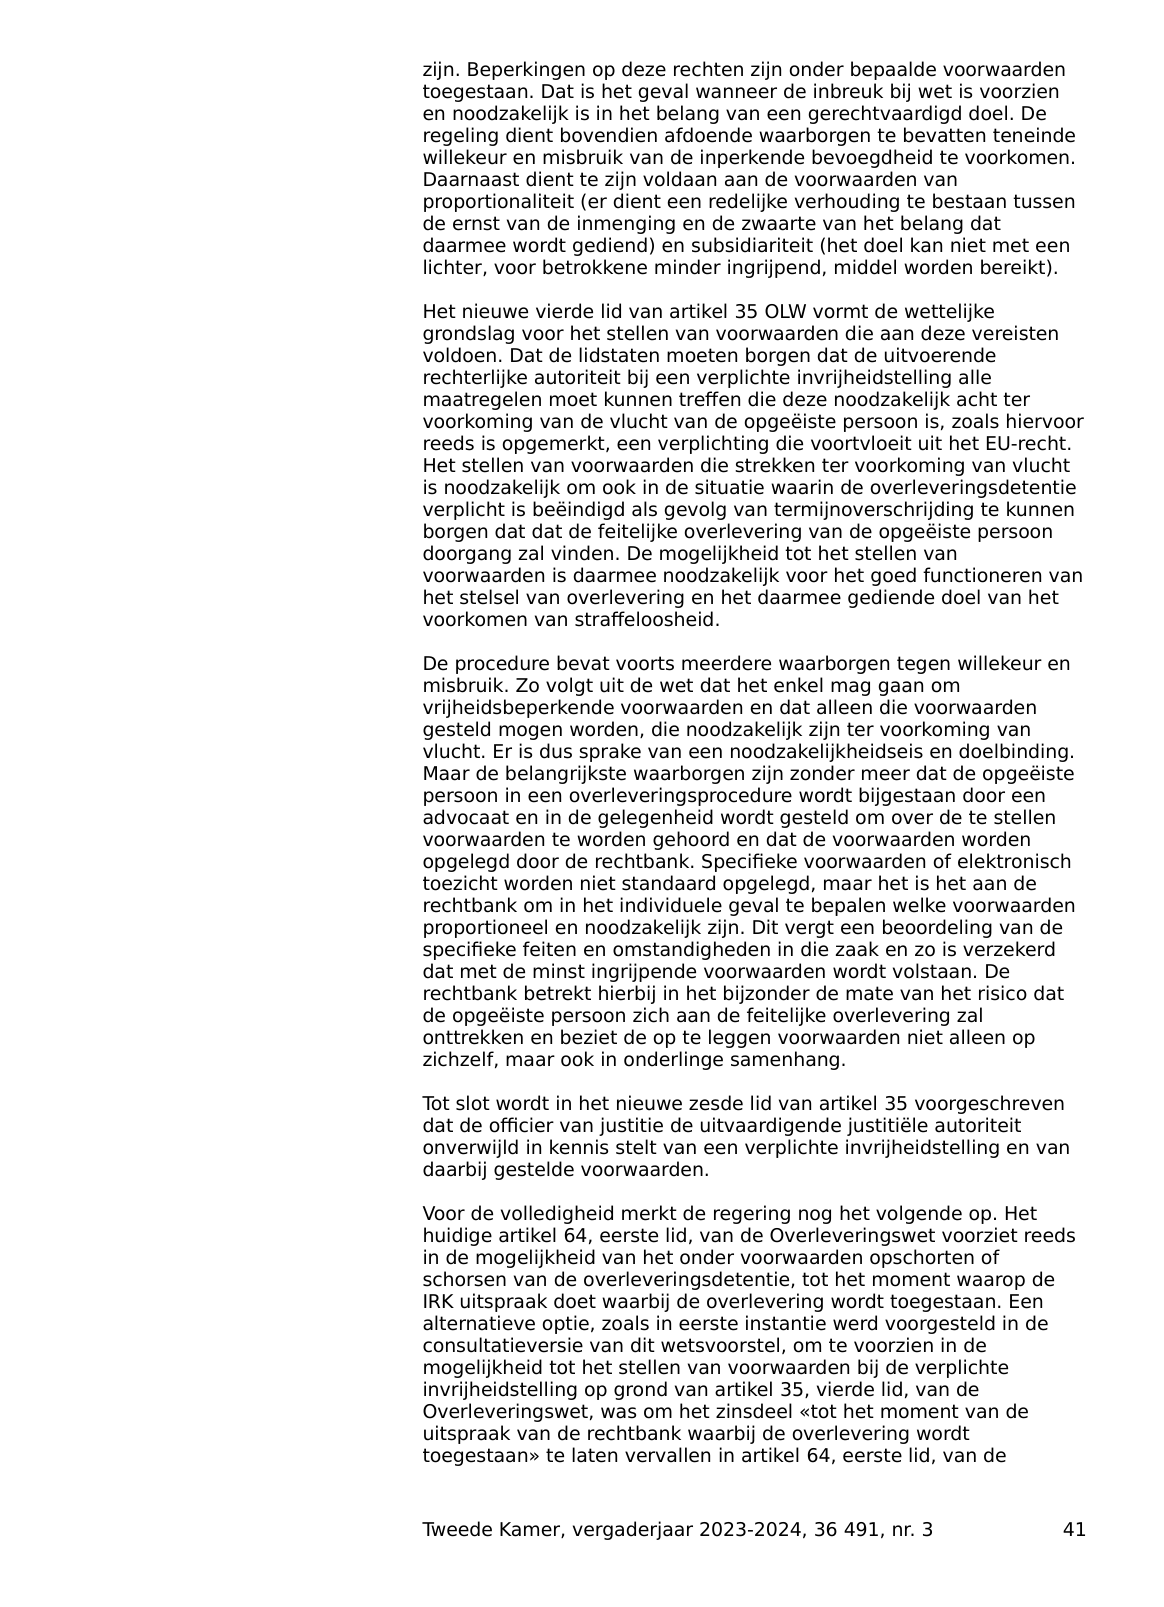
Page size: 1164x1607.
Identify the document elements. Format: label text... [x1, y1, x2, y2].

text Het nieuwe vierde lid van artikel 35 OLW vormt de wettelijke grondslag voor het stellen van voorwaarden die aan deze vereisten voldoen. Dat de lidstaten moeten borgen dat de uitvoerende rechterlijke autoriteit bij een verplichte invrijheidstelling alle maatregelen moet kunnen treffen die deze noodzakelijk acht ter voorkoming van de vlucht van de opgeëiste persoon is, zoals hiervoor reeds is opgemerkt, een verplichting die voortvloeit uit het EU-recht. Het stellen van voorwaarden die strekken ter voorkoming van vlucht is noodzakelijk om ook in de situatie waarin de overleveringsdetentie verplicht is beëindigd als gevolg van termijnoverschrijding te kunnen borgen dat dat de feitelijke overlevering van de opgeëiste persoon doorgang zal vinden. De mogelijkheid tot het stellen van voorwaarden is daarmee noodzakelijk voor het goed functioneren van het stelsel van overlevering en het daarmee gediende doel van het voorkomen van straffeloosheid. [422, 301, 1087, 631]
text Voor de volledigheid merkt de regering nog het volgende op. Het huidige artikel 64, eerste lid, van de Overleveringswet voorziet reeds in de mogelijkheid van het onder voorwaarden opschorten of schorsen van de overleveringsdetentie, tot het moment waarop de IRK uitspraak doet waarbij de overlevering wordt toegestaan. Een alternatieve optie, zoals in eerste instantie werd voorgesteld in de consultatieversie van dit wetsvoorstel, om te voorzien in de mogelijkheid tot het stellen van voorwaarden bij de verplichte invrijheidstelling op grond van artikel 35, vierde lid, van de Overleveringswet, was om het zinsdeel «tot het moment van de uitspraak van de rechtbank waarbij de overlevering wordt toegestaan» te laten vervallen in artikel 64, eerste lid, van de [422, 1203, 1087, 1467]
text Tot slot wordt in het nieuwe zesde lid van artikel 35 voorgeschreven dat de officier van justitie de uitvaardigende justitiële autoriteit onverwijld in kennis stelt van een verplichte invrijheidstelling en van daarbij gestelde voorwaarden. [422, 1093, 1087, 1181]
text De procedure bevat voorts meerdere waarborgen tegen willekeur en misbruik. Zo volgt uit de wet dat het enkel mag gaan om vrijheidsbeperkende voorwaarden en dat alleen die voorwaarden gesteld mogen worden, die noodzakelijk zijn ter voorkoming van vlucht. Er is dus sprake van een noodzakelijkheidseis en doelbinding. Maar de belangrijkste waarborgen zijn zonder meer dat de opgeëiste persoon in een overleveringsprocedure wordt bijgestaan door een advocaat en in de gelegenheid wordt gesteld om over de te stellen voorwaarden te worden gehoord en dat de voorwaarden worden opgelegd door de rechtbank. Specifieke voorwaarden of elektronisch toezicht worden niet standaard opgelegd, maar het is het aan de rechtbank om in het individuele geval te bepalen welke voorwaarden proportioneel en noodzakelijk zijn. Dit vergt een beoordeling van de specifieke feiten en omstandigheden in die zaak en zo is verzekerd dat met de minst ingrijpende voorwaarden wordt volstaan. De rechtbank betrekt hierbij in het bijzonder de mate van het risico dat de opgeëiste persoon zich aan de feitelijke overlevering zal onttrekken en beziet de op te leggen voorwaarden niet alleen op zichzelf, maar ook in onderlinge samenhang. [422, 653, 1087, 1071]
text zijn. Beperkingen op deze rechten zijn onder bepaalde voorwaarden toegestaan. Dat is het geval wanneer de inbreuk bij wet is voorzien en noodzakelijk is in het belang van een gerechtvaardigd doel. De regeling dient bovendien afdoende waarborgen te bevatten teneinde willekeur en misbruik van de inperkende bevoegdheid te voorkomen. Daarnaast dient te zijn voldaan aan de voorwaarden van proportionaliteit (er dient een redelijke verhouding te bestaan tussen de ernst van de inmenging en de zwaarte van het belang dat daarmee wordt gediend) en subsidiariteit (het doel kan niet met een lichter, voor betrokkene minder ingrijpend, middel worden bereikt). [422, 59, 1087, 279]
